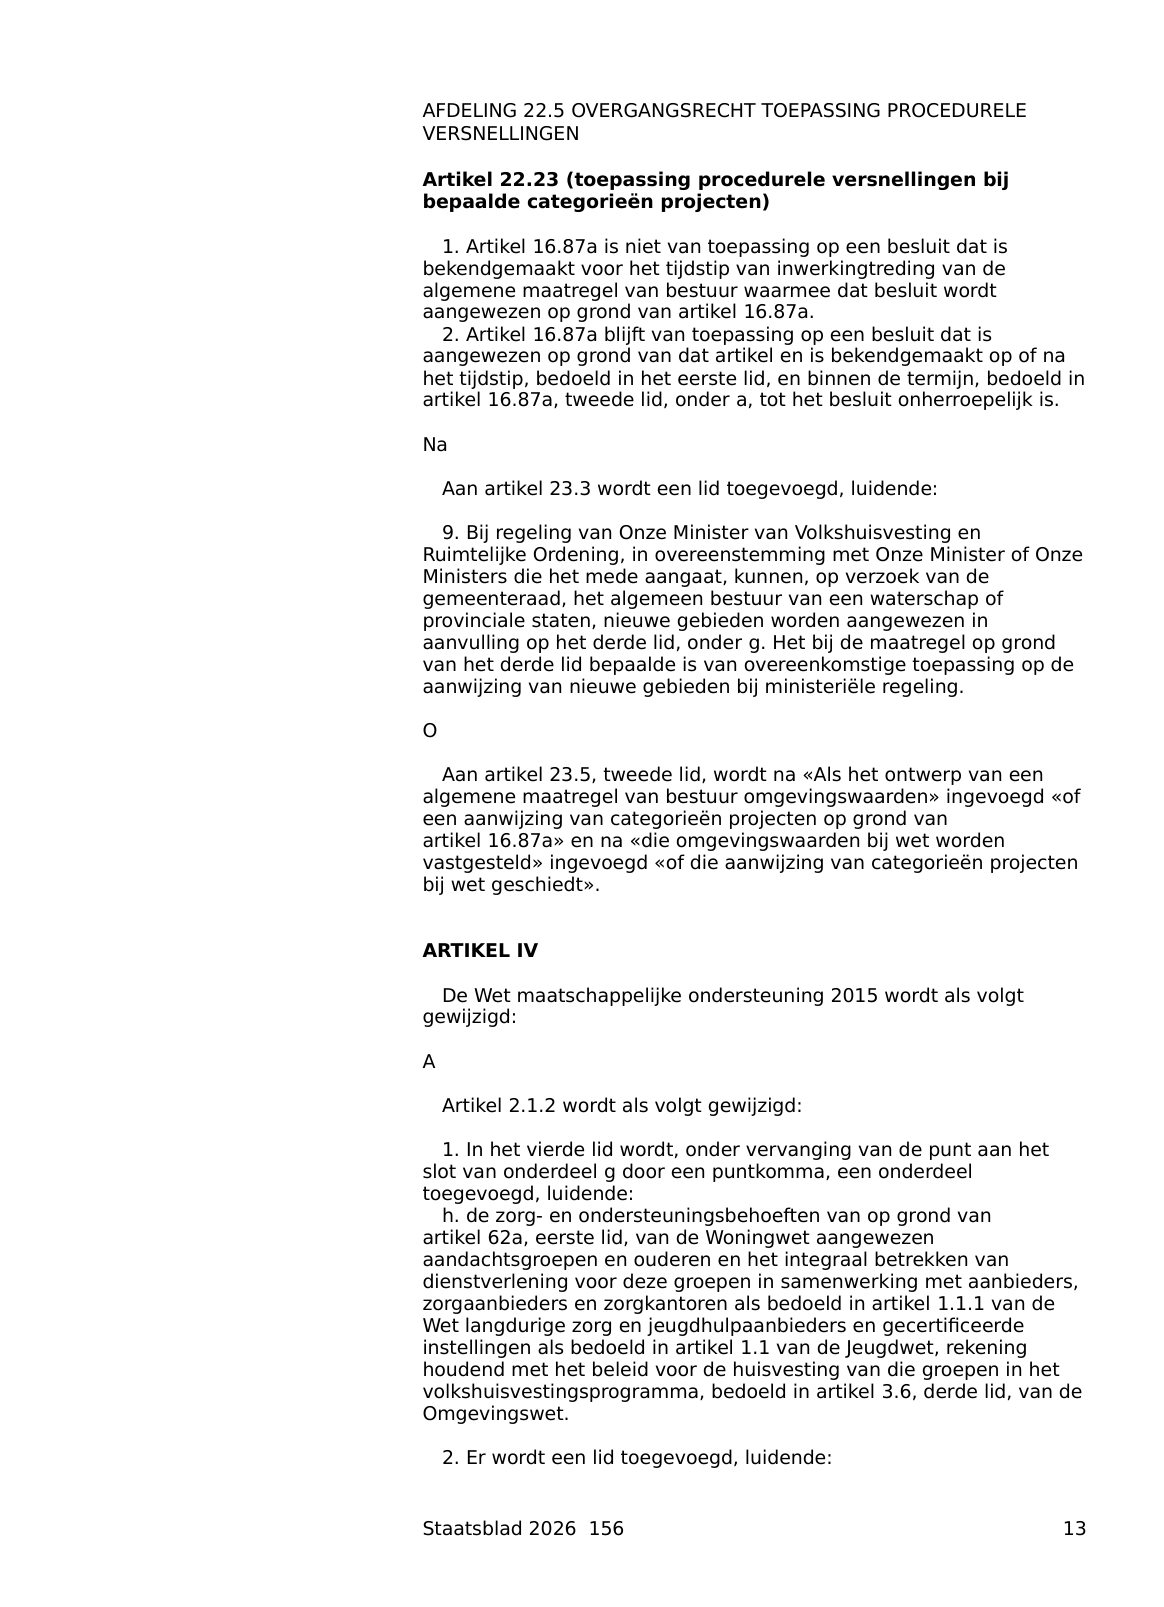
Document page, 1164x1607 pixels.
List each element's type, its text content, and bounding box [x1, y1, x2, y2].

text De Wet maatschappelijke ondersteuning 2015 wordt als volgt gewijzigd: [422, 984, 1087, 1028]
text h. de zorg- en ondersteuningsbehoeften van op grond van artikel 62a, eerste lid, van de Woningwet aangewezen aandachtsgroepen en ouderen en het integraal betrekken van dienstverlening voor deze groepen in samenwerking met aanbieders, zorgaanbieders en zorgkantoren als bedoeld in artikel 1.1.1 van de Wet langdurige zorg en jeugdhulpaanbieders en gecertificeerde instellingen als bedoeld in artikel 1.1 van de Jeugdwet, rekening houdend met het beleid voor de huisvesting van die groepen in het volkshuisvestingsprogramma, bedoeld in artikel 3.6, derde lid, van de Omgevingswet. [422, 1205, 1087, 1425]
text 2. Er wordt een lid toegevoegd, luidende: [422, 1447, 1087, 1469]
text Aan artikel 23.3 wordt een lid toegevoegd, luidende: [422, 478, 1087, 500]
text 9. Bij regeling van Onze Minister van Volkshuisvesting en Ruimtelijke Ordening, in overeenstemming met Onze Minister of Onze Ministers die het mede aangaat, kunnen, op verzoek van de gemeenteraad, het algemeen bestuur van een waterschap of provinciale staten, nieuwe gebieden worden aangewezen in aanvulling op het derde lid, onder g. Het bij de maatregel op grond van het derde lid bepaalde is van overeenkomstige toepassing op de aanwijzing van nieuwe gebieden bij ministeriële regeling. [422, 522, 1087, 698]
text 1. Artikel 16.87a is niet van toepassing op een besluit dat is bekendgemaakt voor het tijdstip van inwerkingtreding van de algemene maatregel van bestuur waarmee dat besluit wordt aangewezen op grond van artikel 16.87a. [422, 236, 1087, 323]
text Na [422, 433, 1087, 456]
subtitle AFDELING 22.5 OVERGANGSRECHT TOEPASSING PROCEDURELE VERSNELLINGEN [422, 100, 1087, 144]
subtitle ARTIKEL IV [422, 940, 1087, 962]
text O [422, 720, 1087, 742]
text 1. In het vierde lid wordt, onder vervanging van de punt aan het slot van onderdeel g door een puntkomma, een onderdeel toegevoegd, luidende: [422, 1139, 1087, 1205]
text Aan artikel 23.5, tweede lid, wordt na «Als het ontwerp van een algemene maatregel van bestuur omgevingswaarden» ingevoegd «of een aanwijzing van categorieën projecten op grond van artikel 16.87a» en na «die omgevingswaarden bij wet worden vastgesteld» ingevoegd «of die aanwijzing van categorieën projecten bij wet geschiedt». [422, 764, 1087, 896]
text A [422, 1051, 1087, 1073]
text Artikel 2.1.2 wordt als volgt gewijzigd: [422, 1095, 1087, 1117]
text 2. Artikel 16.87a blijft van toepassing op een besluit dat is aangewezen op grond van dat artikel en is bekendgemaakt op of na het tijdstip, bedoeld in het eerste lid, en binnen de termijn, bedoeld in artikel 16.87a, tweede lid, onder a, tot het besluit onherroepelijk is. [422, 323, 1087, 411]
subtitle Artikel 22.23 (toepassing procedurele versnellingen bij bepaalde categorieën projecten) [422, 169, 1087, 213]
